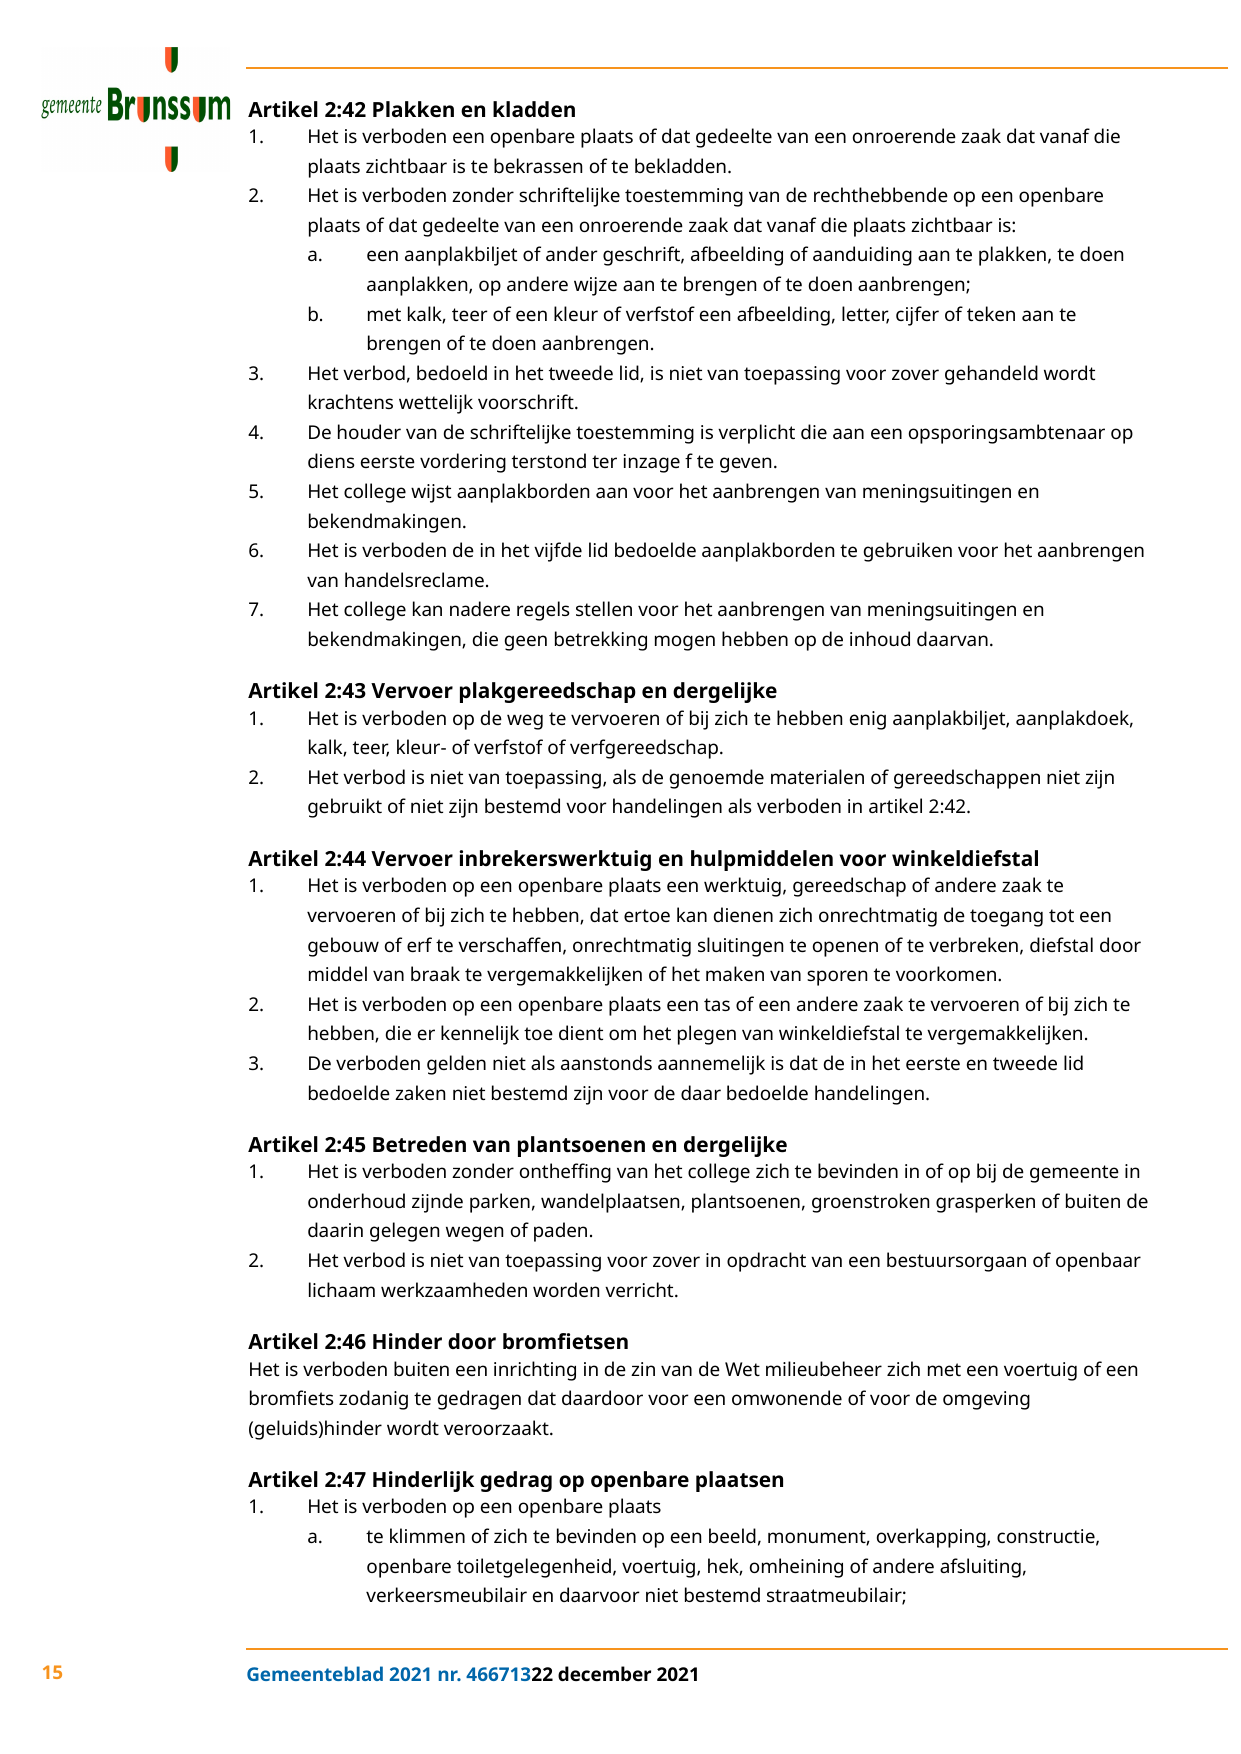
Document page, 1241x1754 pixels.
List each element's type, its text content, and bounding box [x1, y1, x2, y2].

list Het college kan nadere regels stellen voor het aanbrengen van meningsuitingen en bekendmakingen, die geen betrekking mogen hebben op de inhoud daarvan. [248, 597, 1152, 652]
list Het verbod is niet van toepassing, als de genoemde materialen of gereedschappen niet zijn gebruikt of niet zijn bestemd voor handelingen als verboden in artikel 2:42. [248, 764, 1152, 819]
list Het is verboden zonder schriftelijke toestemming van de rechthebbende op een openbare plaats of dat gedeelte van een onroerende zaak dat vanaf die plaats zichtbaar is: [248, 182, 1152, 238]
list Het college wijst aanplakborden aan voor het aanbrengen van meningsuitingen en bekendmakingen. [248, 478, 1152, 533]
list De houder van de schriftelijke toestemming is verplicht die aan een opsporingsambtenaar op diens eerste vordering terstond ter inzage f te geven. [248, 419, 1152, 474]
list Het is verboden zonder ontheffing van het college zich te bevinden in of op bij de gemeente in onderhoud zijnde parken, wandelplaatsen, plantsoenen, groenstroken grasperken of buiten de daarin gelegen wegen of paden. [248, 1158, 1152, 1243]
list met kalk, teer of een kleur of verfstof een afbeelding, letter, cijfer of teken aan te brengen of te doen aanbrengen. [307, 301, 1152, 356]
picture [41, 47, 231, 172]
list Het is verboden op een openbare plaats een werktuig, gereedschap of andere zaak te vervoeren of bij zich te hebben, dat ertoe kan dienen zich onrechtmatig de toegang tot een gebouw of erf te verschaffen, onrechtmatig sluitingen te openen of te verbreken, diefstal door middel van braak te vergemakkelijken of het maken van sporen te voorkomen. [248, 873, 1152, 987]
text Het is verboden buiten een inrichting in de zin van de Wet milieubeheer zich met een voertuig of een bromfiets zodanig te gedragen dat daardoor voor een omwonende of voor de omgeving (geluids)hinder wordt veroorzaakt. [248, 1356, 1152, 1441]
list Het verbod, bedoeld in het tweede lid, is niet van toepassing voor zover gehandeld wordt krachtens wettelijk voorschrift. [248, 360, 1152, 415]
list Het is verboden de in het vijfde lid bedoelde aanplakborden te gebruiken voor het aanbrengen van handelsreclame. [248, 537, 1152, 593]
text Artikel 2:45 Betreden van plantsoenen en dergelijke [248, 1130, 1152, 1158]
list Het is verboden op een openbare plaats een tas of een andere zaak te vervoeren of bij zich te hebben, die er kennelijk toe dient om het plegen van winkeldiefstal te vergemakkelijken. [248, 991, 1152, 1046]
text Artikel 2:42 Plakken en kladden [248, 95, 1152, 123]
list Het is verboden een openbare plaats of dat gedeelte van een onroerende zaak dat vanaf die plaats zichtbaar is te bekrassen of te bekladden. [248, 123, 1152, 178]
list De verboden gelden niet als aanstonds aannemelijk is dat de in het eerste en tweede lid bedoelde zaken niet bestemd zijn voor de daar bedoelde handelingen. [248, 1050, 1152, 1105]
list Het verbod is niet van toepassing voor zover in opdracht van een bestuursorgaan of openbaar lichaam werkzaamheden worden verricht. [248, 1247, 1152, 1303]
text Artikel 2:46 Hinder door bromfietsen [248, 1327, 1152, 1356]
list Het is verboden op een openbare plaats [248, 1494, 1152, 1519]
list te klimmen of zich te bevinden op een beeld, monument, overkapping, constructie, openbare toiletgelegenheid, voertuig, hek, omheining of andere afsluiting, verkeersmeubilair en daarvoor niet bestemd straatmeubilair; [307, 1523, 1152, 1608]
list Het is verboden op de weg te vervoeren of bij zich te hebben enig aanplakbiljet, aanplakdoek, kalk, teer, kleur- of verfstof of verfgereedschap. [248, 705, 1152, 760]
text Artikel 2:47 Hinderlijk gedrag op openbare plaatsen [248, 1465, 1152, 1494]
text Artikel 2:43 Vervoer plakgereedschap en dergelijke [248, 677, 1152, 705]
text Artikel 2:44 Vervoer inbrekerswerktuig en hulpmiddelen voor winkeldiefstal [248, 844, 1152, 873]
list een aanplakbiljet of ander geschrift, afbeelding of aanduiding aan te plakken, te doen aanplakken, op andere wijze aan te brengen of te doen aanbrengen; [307, 242, 1152, 297]
